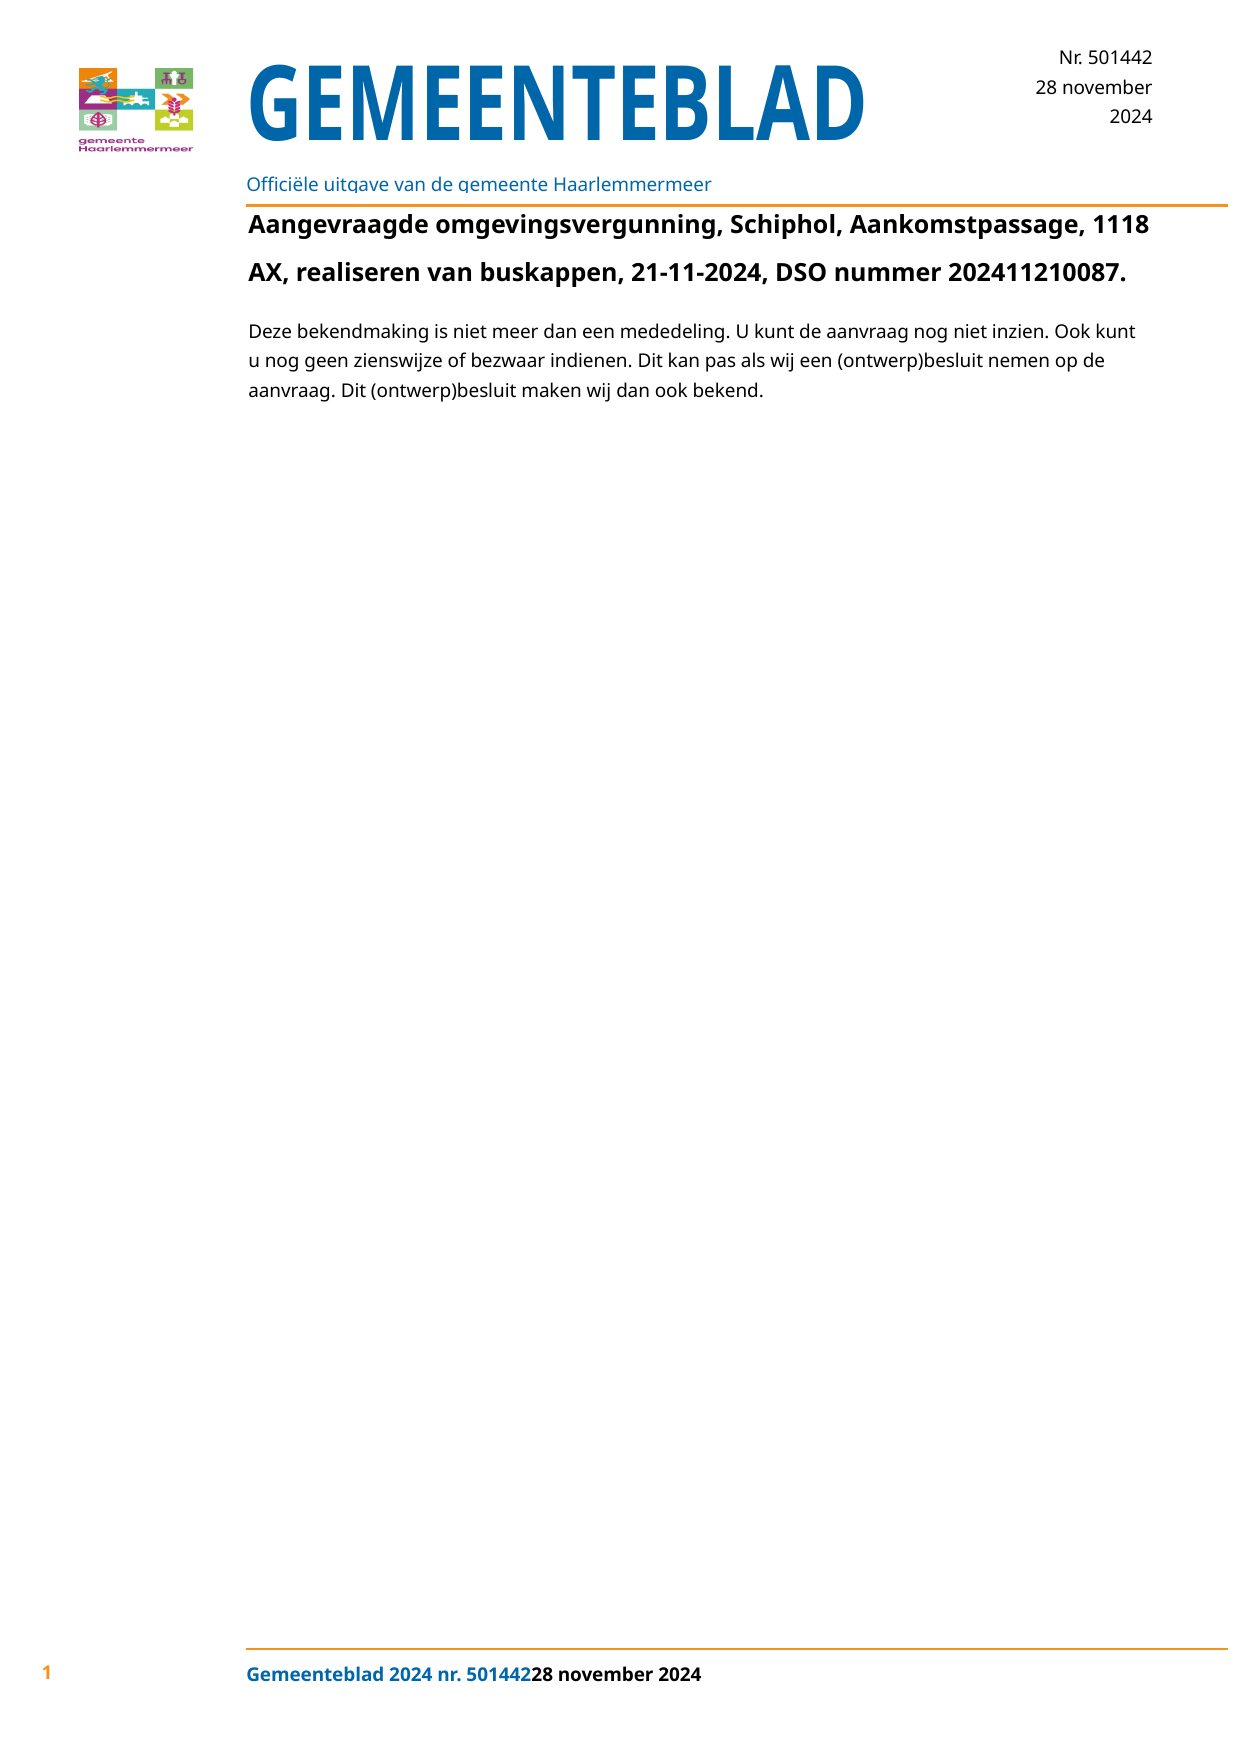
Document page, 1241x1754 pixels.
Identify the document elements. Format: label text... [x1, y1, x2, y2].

text Aangevraagde omgevingsvergunning, Schiphol, Aankomstpassage, 1118 AX, realiseren van buskappen, 21-11-2024, DSO nummer 202411210087. [248, 207, 1152, 288]
text Deze bekendmaking is niet meer dan een mededeling. U kunt de aanvraag nog niet inzien. Ook kunt u nog geen zienswijze of bezwaar indienen. Dit kan pas als wij een (ontwerp)besluit nemen op de aanvraag. Dit (ontwerp)besluit maken wij dan ook bekend. [248, 318, 1152, 403]
picture [41, 47, 231, 172]
